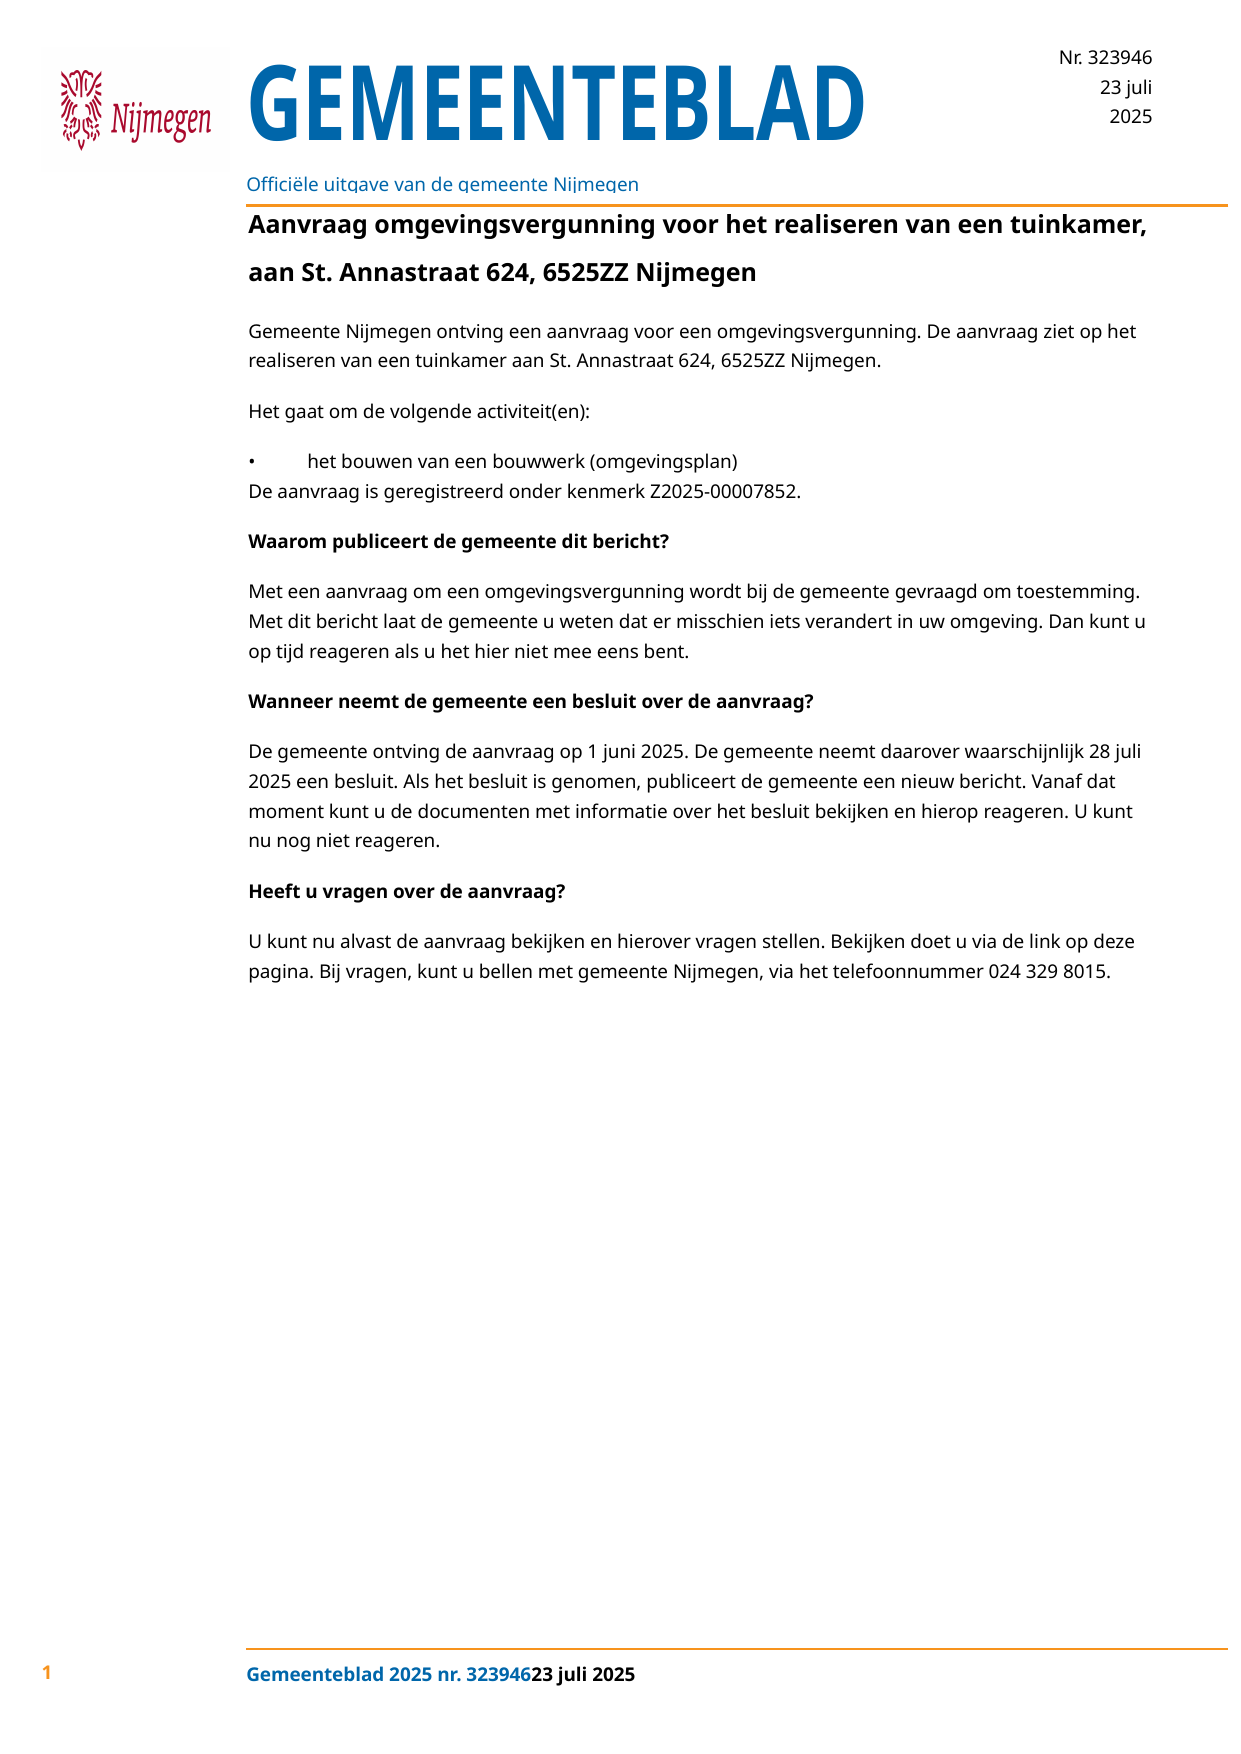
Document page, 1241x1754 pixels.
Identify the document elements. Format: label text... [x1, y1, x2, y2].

list het bouwen van een bouwwerk (omgevingsplan) [248, 448, 1152, 474]
text Het gaat om de volgende activiteit(en): [248, 398, 1152, 424]
text Aanvraag omgevingsvergunning voor het realiseren van een tuinkamer, aan St. Annastraat 624, 6525ZZ Nijmegen [248, 207, 1152, 288]
picture [41, 47, 231, 172]
text Met een aanvraag om een omgevingsvergunning wordt bij de gemeente gevraagd om toestemming. Met dit bericht laat de gemeente u weten dat er misschien iets verandert in uw omgeving. Dan kunt u op tijd reageren als u het hier niet mee eens bent. [248, 579, 1152, 664]
text De gemeente ontving de aanvraag op 1 juni 2025. De gemeente neemt daarover waarschijnlijk 28 juli 2025 een besluit. Als het besluit is genomen, publiceert de gemeente een nieuw bericht. Vanaf dat moment kunt u de documenten met informatie over het besluit bekijken en hierop reageren. U kunt nu nog niet reageren. [248, 739, 1152, 853]
text Heeft u vragen over de aanvraag? [248, 878, 1152, 904]
text De aanvraag is geregistreerd onder kenmerk Z2025-00007852. [248, 478, 1152, 504]
text Waarom publiceert de gemeente dit bericht? [248, 528, 1152, 554]
text U kunt nu alvast de aanvraag bekijken en hierover vragen stellen. Bekijken doet u via de link op deze pagina. Bij vragen, kunt u bellen met gemeente Nijmegen, via het telefoonnummer 024 329 8015. [248, 928, 1152, 984]
text Wanneer neemt de gemeente een besluit over de aanvraag? [248, 688, 1152, 714]
text Gemeente Nijmegen ontving een aanvraag voor een omgevingsvergunning. De aanvraag ziet op het realiseren van een tuinkamer aan St. Annastraat 624, 6525ZZ Nijmegen. [248, 318, 1152, 373]
